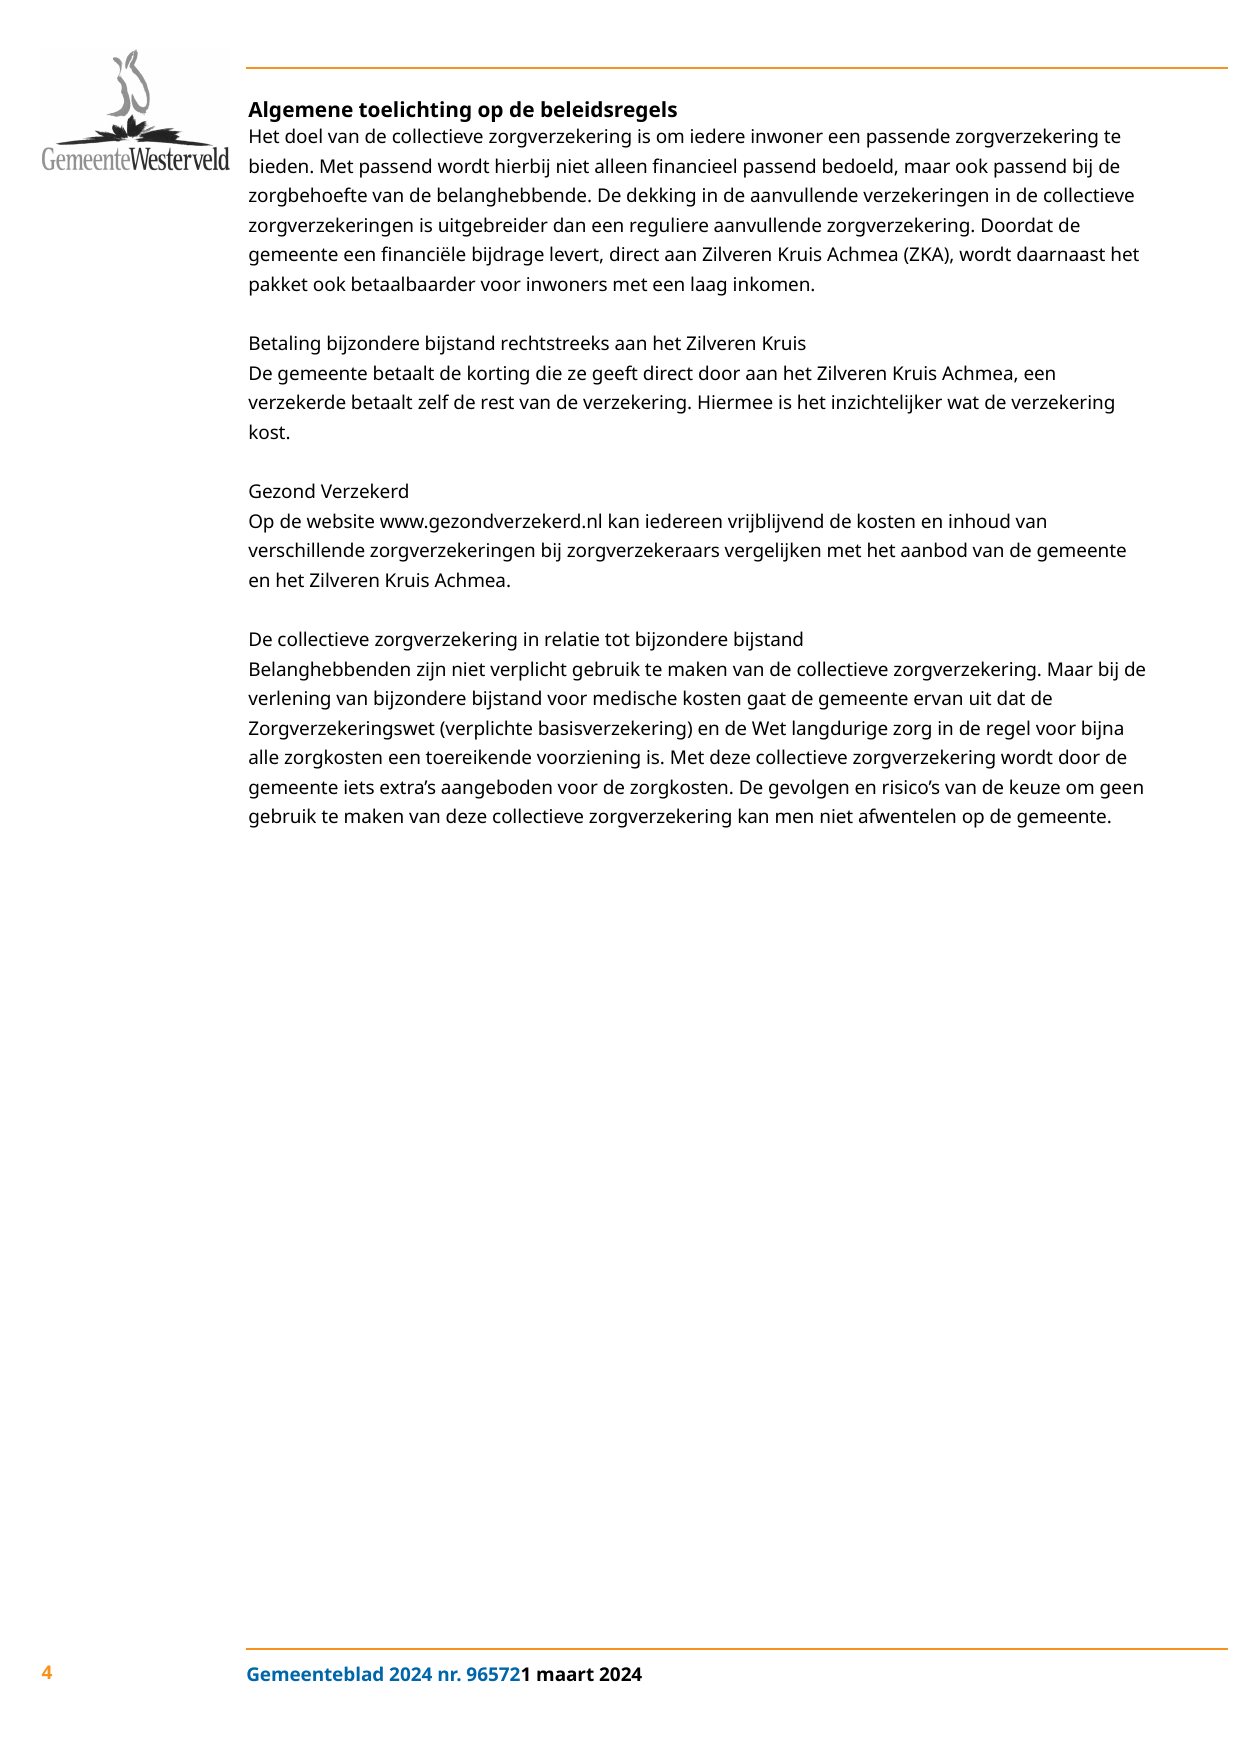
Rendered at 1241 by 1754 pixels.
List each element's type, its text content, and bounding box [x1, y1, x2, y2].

text De gemeente betaalt de korting die ze geeft direct door aan het Zilveren Kruis Achmea, een verzekerde betaalt zelf de rest van de verzekering. Hiermee is het inzichtelijker wat de verzekering kost. [248, 360, 1152, 445]
text Het doel van de collectieve zorgverzekering is om iedere inwoner een passende zorgverzekering te bieden. Met passend wordt hierbij niet alleen financieel passend bedoeld, maar ook passend bij de zorgbehoefte van de belanghebbende. De dekking in de aanvullende verzekeringen in de collectieve zorgverzekeringen is uitgebreider dan een reguliere aanvullende zorgverzekering. Doordat de gemeente een financiële bijdrage levert, direct aan Zilveren Kruis Achmea (ZKA), wordt daarnaast het pakket ook betaalbaarder voor inwoners met een laag inkomen. [248, 123, 1152, 297]
picture [41, 47, 231, 172]
text Betaling bijzondere bijstand rechtstreeks aan het Zilveren Kruis [248, 330, 1152, 356]
text Op de website www.gezondverzekerd.nl kan iedereen vrijblijvend de kosten en inhoud van verschillende zorgverzekeringen bij zorgverzekeraars vergelijken met het aanbod van de gemeente en het Zilveren Kruis Achmea. [248, 508, 1152, 593]
text Gezond Verzekerd [248, 478, 1152, 504]
text Algemene toelichting op de beleidsregels [248, 95, 1152, 123]
text Belanghebbenden zijn niet verplicht gebruik te maken van de collectieve zorgverzekering. Maar bij de verlening van bijzondere bijstand voor medische kosten gaat de gemeente ervan uit dat de Zorgverzekeringswet (verplichte basisverzekering) en de Wet langdurige zorg in de regel voor bijna alle zorgkosten een toereikende voorziening is. Met deze collectieve zorgverzekering wordt door de gemeente iets extra’s aangeboden voor de zorgkosten. De gevolgen en risico’s van de keuze om geen gebruik te maken van deze collectieve zorgverzekering kan men niet afwentelen op de gemeente. [248, 656, 1152, 829]
text De collectieve zorgverzekering in relatie tot bijzondere bijstand [248, 626, 1152, 652]
